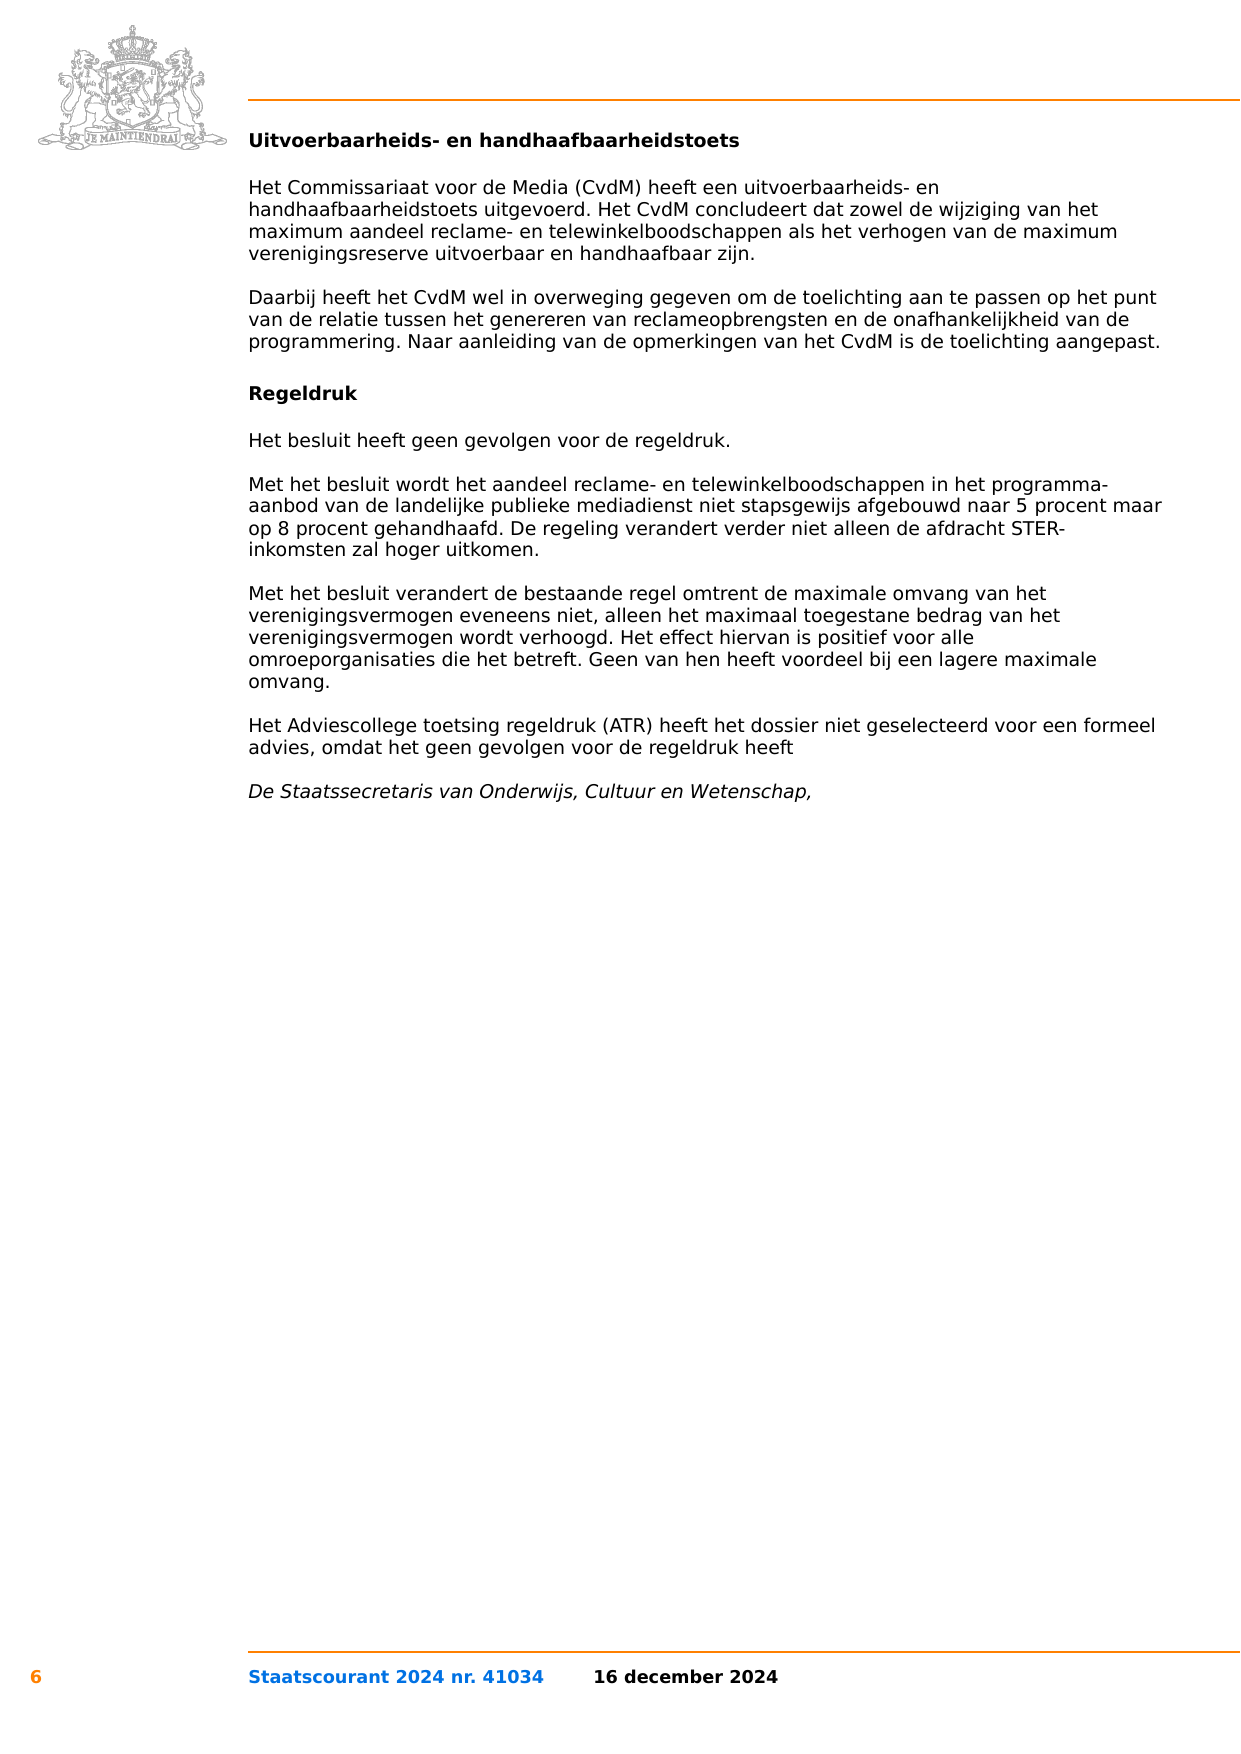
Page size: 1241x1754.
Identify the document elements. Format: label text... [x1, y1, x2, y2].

subtitle Regeldruk [248, 383, 1163, 404]
text De Staatssecretaris van Onderwijs, Cultuur en Wetenschap, [248, 781, 1163, 803]
text Met het besluit verandert de bestaande regel omtrent de maximale omvang van het verenigingsvermogen eveneens niet, alleen het maximaal toegestane bedrag van het verenigingsvermogen wordt verhoogd. Het effect hiervan is positief voor alle omroeporganisaties die het betreft. Geen van hen heeft voordeel bij een lagere maximale omvang. [248, 583, 1163, 693]
text Het Adviescollege toetsing regeldruk (ATR) heeft het dossier niet geselecteerd voor een formeel advies, omdat het geen gevolgen voor de regeldruk heeft [248, 715, 1163, 759]
text Met het besluit wordt het aandeel reclame- en telewinkelboodschappen in het programma-aanbod van de landelijke publieke mediadienst niet stapsgewijs afgebouwd naar 5 procent maar op 8 procent gehandhaafd. De regeling verandert verder niet alleen de afdracht STER-inkomsten zal hoger uitkomen. [248, 473, 1163, 561]
picture [38, 25, 227, 150]
subtitle Uitvoerbaarheids- en handhaafbaarheidstoets [248, 130, 1163, 152]
text Daarbij heeft het CvdM wel in overweging gegeven om de toelichting aan te passen op het punt van de relatie tussen het genereren van reclameopbrengsten en de onafhankelijkheid van de programmering. Naar aanleiding van de opmerkingen van het CvdM is de toelichting aangepast. [248, 287, 1163, 353]
text Het besluit heeft geen gevolgen voor de regeldruk. [248, 429, 1163, 452]
text Het Commissariaat voor de Media (CvdM) heeft een uitvoerbaarheids- en handhaafbaarheidstoets uitgevoerd. Het CvdM concludeert dat zowel de wijziging van het maximum aandeel reclame- en telewinkelboodschappen als het verhogen van de maximum verenigingsreserve uitvoerbaar en handhaafbaar zijn. [248, 177, 1163, 265]
